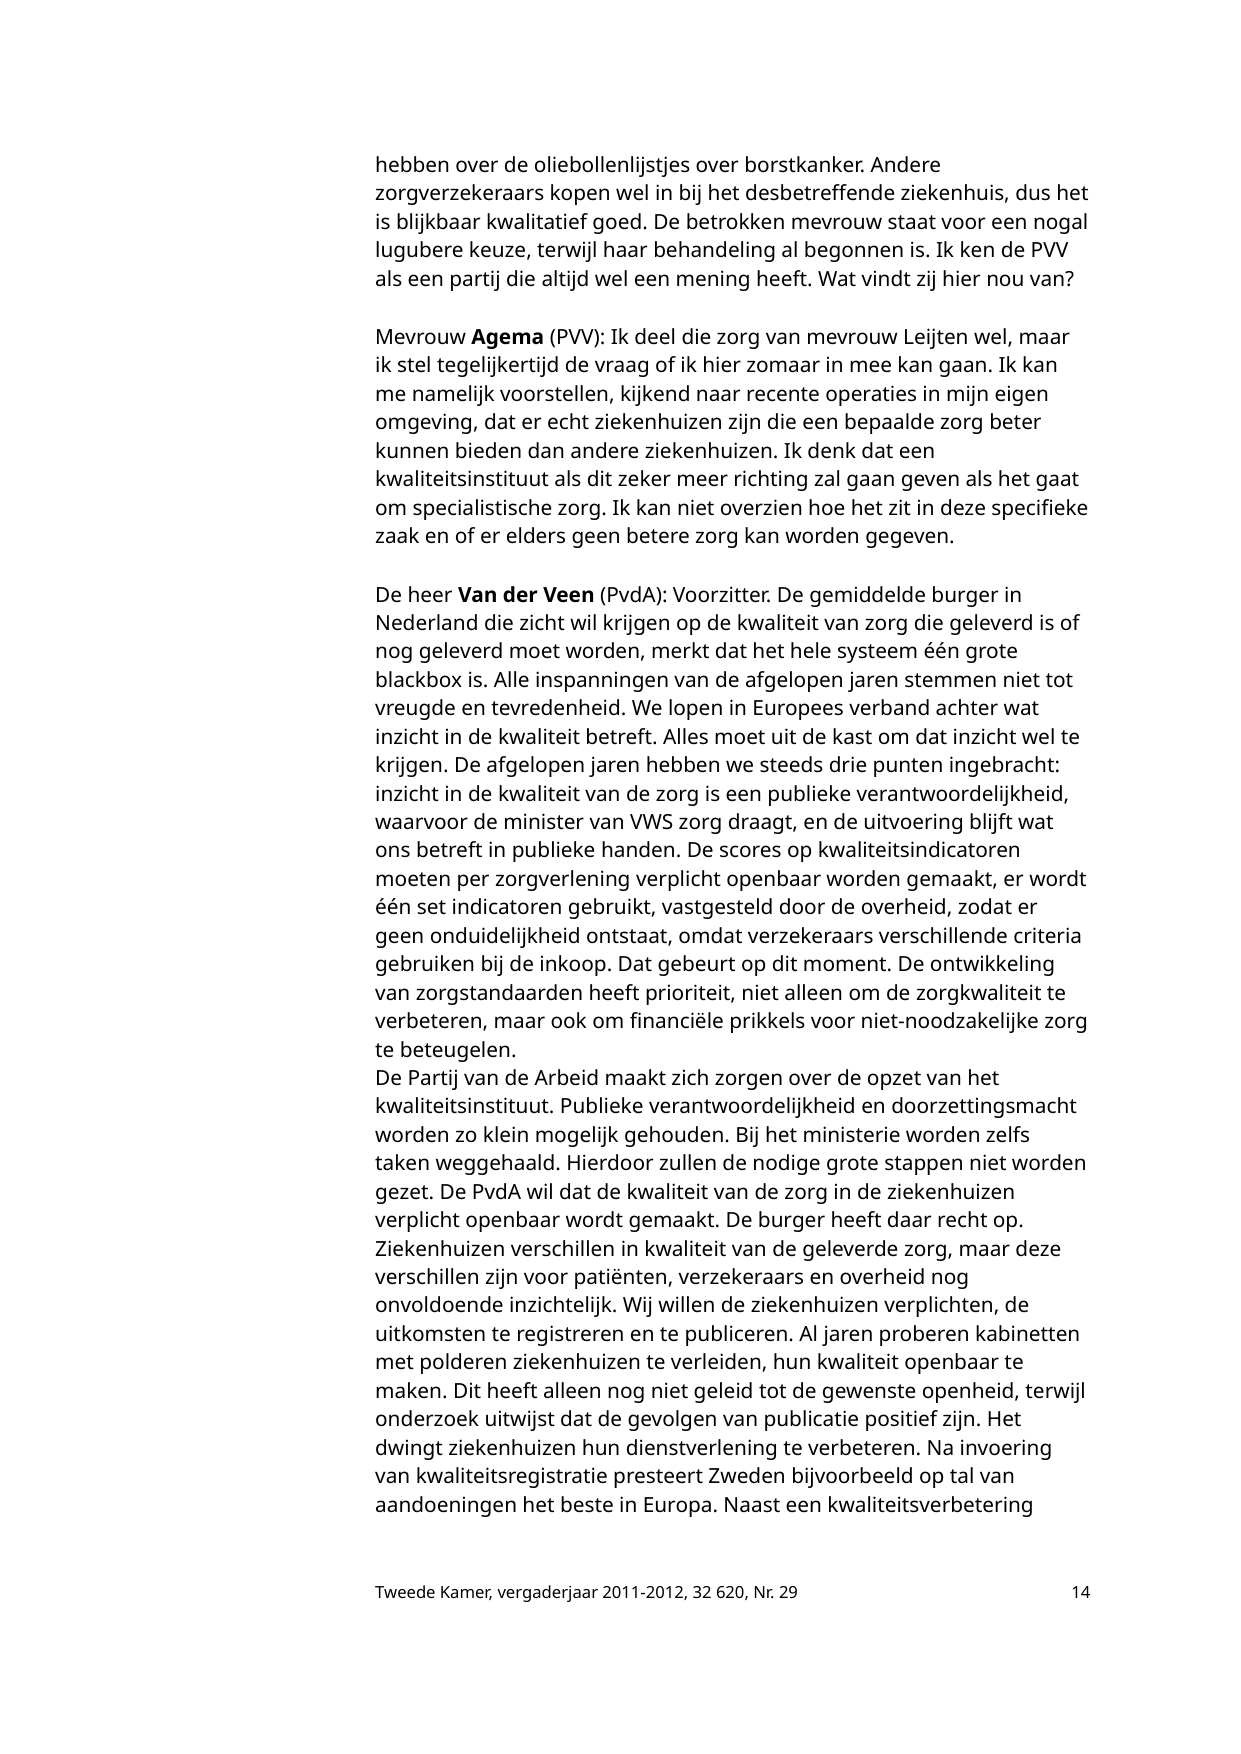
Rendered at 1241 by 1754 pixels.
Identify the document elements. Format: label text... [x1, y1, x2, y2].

text De heer Van der Veen (PvdA): Voorzitter. De gemiddelde burger in Nederland die zicht wil krijgen op de kwaliteit van zorg die geleverd is of nog geleverd moet worden, merkt dat het hele systeem één grote blackbox is. Alle inspanningen van de afgelopen jaren stemmen niet tot vreugde en tevredenheid. We lopen in Europees verband achter wat inzicht in de kwaliteit betreft. Alles moet uit de kast om dat inzicht wel te krijgen. De afgelopen jaren hebben we steeds drie punten ingebracht: inzicht in de kwaliteit van de zorg is een publieke verantwoordelijkheid, waarvoor de minister van VWS zorg draagt, en de uitvoering blijft wat ons betreft in publieke handen. De scores op kwaliteitsindicatoren moeten per zorgverlening verplicht openbaar worden gemaakt, er wordt één set indicatoren gebruikt, vastgesteld door de overheid, zodat er geen onduidelijkheid ontstaat, omdat verzekeraars verschillende criteria gebruiken bij de inkoop. Dat gebeurt op dit moment. De ontwikkeling van zorgstandaarden heeft prioriteit, niet alleen om de zorgkwaliteit te verbeteren, maar ook om financiële prikkels voor niet-noodzakelijke zorg te beteugelen. [375, 580, 1090, 1063]
text Mevrouw Agema (PVV): Ik deel die zorg van mevrouw Leijten wel, maar ik stel tegelijkertijd de vraag of ik hier zomaar in mee kan gaan. Ik kan me namelijk voorstellen, kijkend naar recente operaties in mijn eigen omgeving, dat er echt ziekenhuizen zijn die een bepaalde zorg beter kunnen bieden dan andere ziekenhuizen. Ik denk dat een kwaliteitsinstituut als dit zeker meer richting zal gaan geven als het gaat om specialistische zorg. Ik kan niet overzien hoe het zit in deze specifieke zaak en of er elders geen betere zorg kan worden gegeven. [375, 322, 1090, 550]
text De Partij van de Arbeid maakt zich zorgen over de opzet van het kwaliteitsinstituut. Publieke verantwoordelijkheid en doorzettingsmacht worden zo klein mogelijk gehouden. Bij het ministerie worden zelfs taken weggehaald. Hierdoor zullen de nodige grote stappen niet worden gezet. De PvdA wil dat de kwaliteit van de zorg in de ziekenhuizen verplicht openbaar wordt gemaakt. De burger heeft daar recht op. [375, 1063, 1090, 1234]
text Ziekenhuizen verschillen in kwaliteit van de geleverde zorg, maar deze verschillen zijn voor patiënten, verzekeraars en overheid nog onvoldoende inzichtelijk. Wij willen de ziekenhuizen verplichten, de uitkomsten te registreren en te publiceren. Al jaren proberen kabinetten met polderen ziekenhuizen te verleiden, hun kwaliteit openbaar te maken. Dit heeft alleen nog niet geleid tot de gewenste openheid, terwijl onderzoek uitwijst dat de gevolgen van publicatie positief zijn. Het dwingt ziekenhuizen hun dienstverlening te verbeteren. Na invoering van kwaliteitsregistratie presteert Zweden bijvoorbeeld op tal van aandoeningen het beste in Europa. Naast een kwaliteitsverbetering [375, 1234, 1090, 1518]
text hebben over de oliebollenlijstjes over borstkanker. Andere zorgverzekeraars kopen wel in bij het desbetreffende ziekenhuis, dus het is blijkbaar kwalitatief goed. De betrokken mevrouw staat voor een nogal lugubere keuze, terwijl haar behandeling al begonnen is. Ik ken de PVV als een partij die altijd wel een mening heeft. Wat vindt zij hier nou van? [375, 150, 1090, 292]
